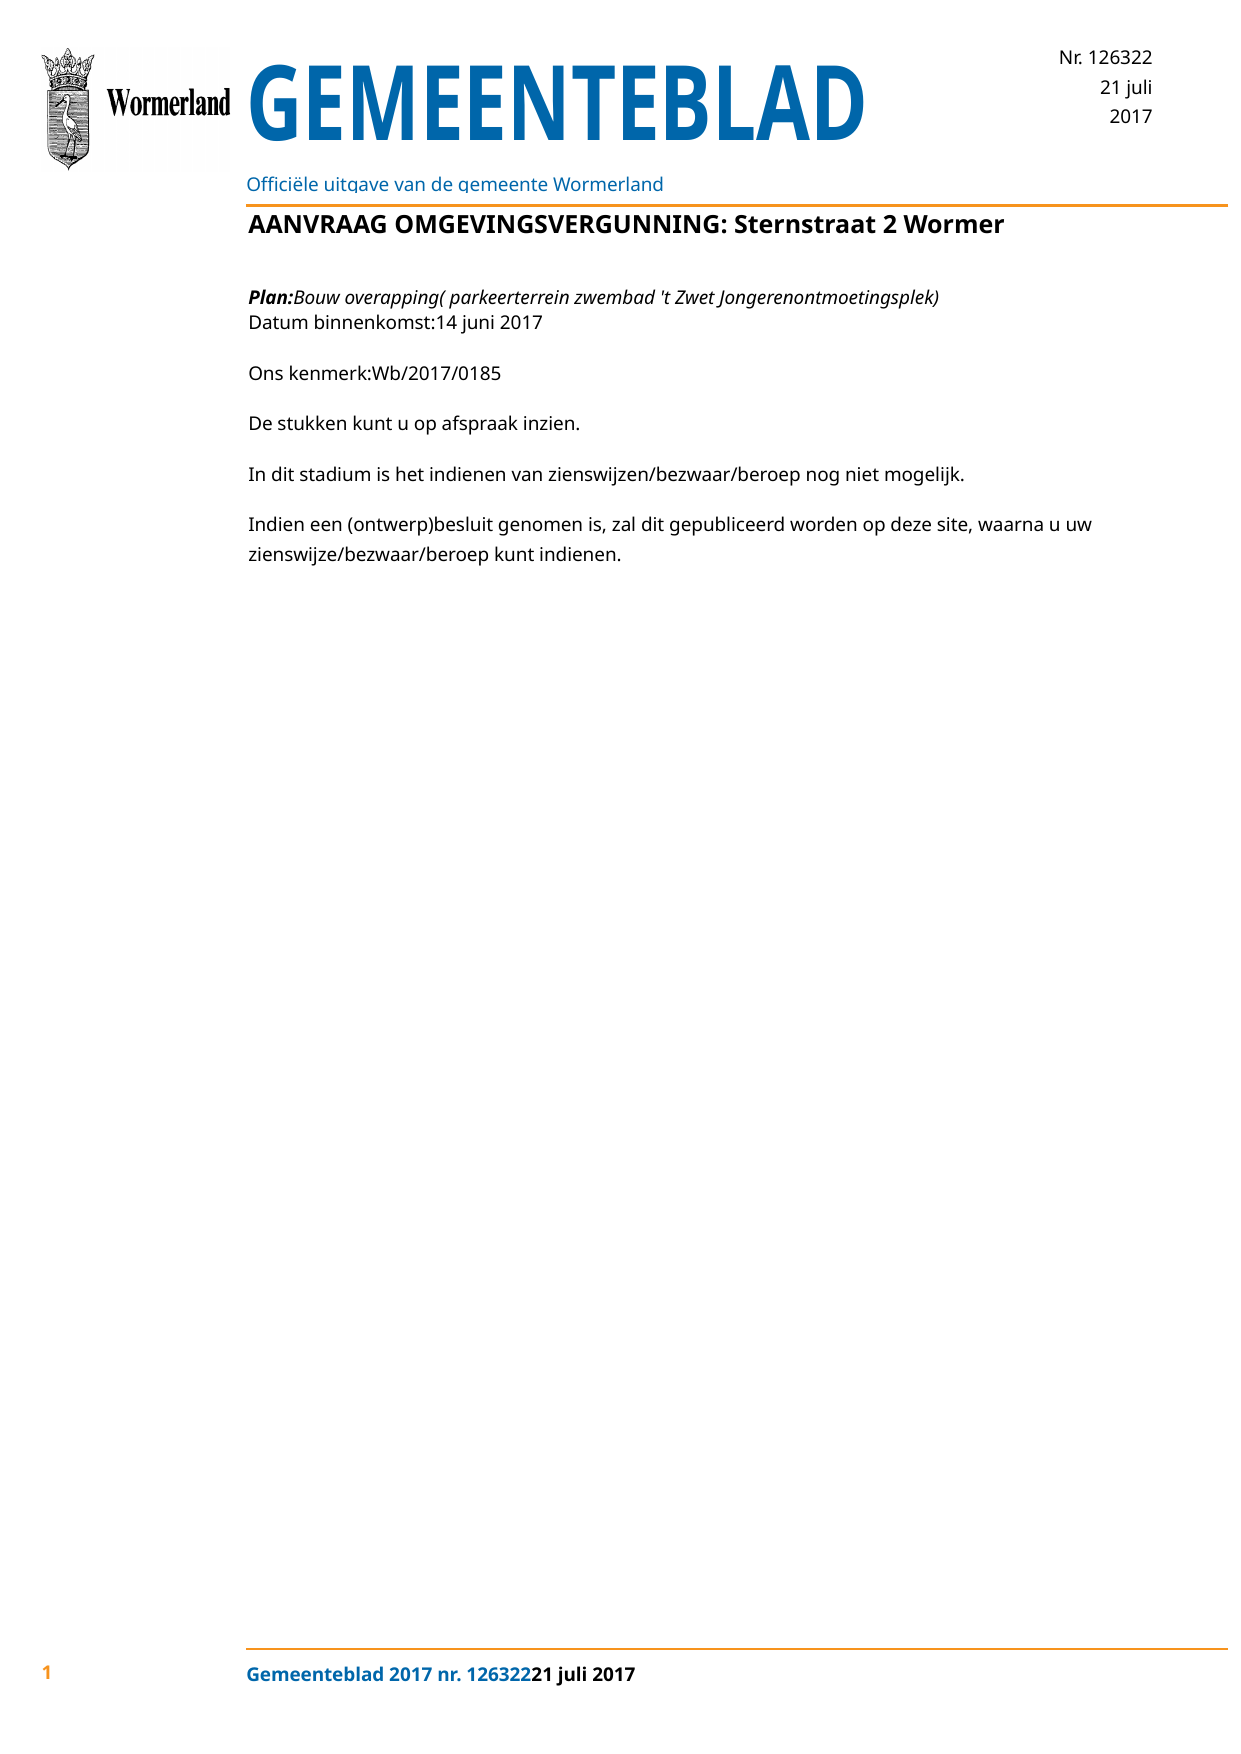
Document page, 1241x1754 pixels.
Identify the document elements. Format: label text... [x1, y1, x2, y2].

picture [41, 47, 231, 172]
text AANVRAAG OMGEVINGSVERGUNNING: Sternstraat 2 Wormer [248, 207, 1152, 241]
text Indien een (ontwerp)besluit genomen is, zal dit gepubliceerd worden op deze site, waarna u uw zienswijze/bezwaar/beroep kunt indienen. [248, 511, 1152, 567]
text Datum binnenkomst:14 juni 2017 [248, 309, 1152, 335]
text Plan:Bouw overapping( parkeerterrein zwembad 't Zwet Jongerenontmoetingsplek) [248, 284, 1152, 309]
text Ons kenmerk:Wb/2017/0185 [248, 360, 1152, 386]
text De stukken kunt u op afspraak inzien. [248, 410, 1152, 436]
text In dit stadium is het indienen van zienswijzen/bezwaar/beroep nog niet mogelijk. [248, 461, 1152, 487]
